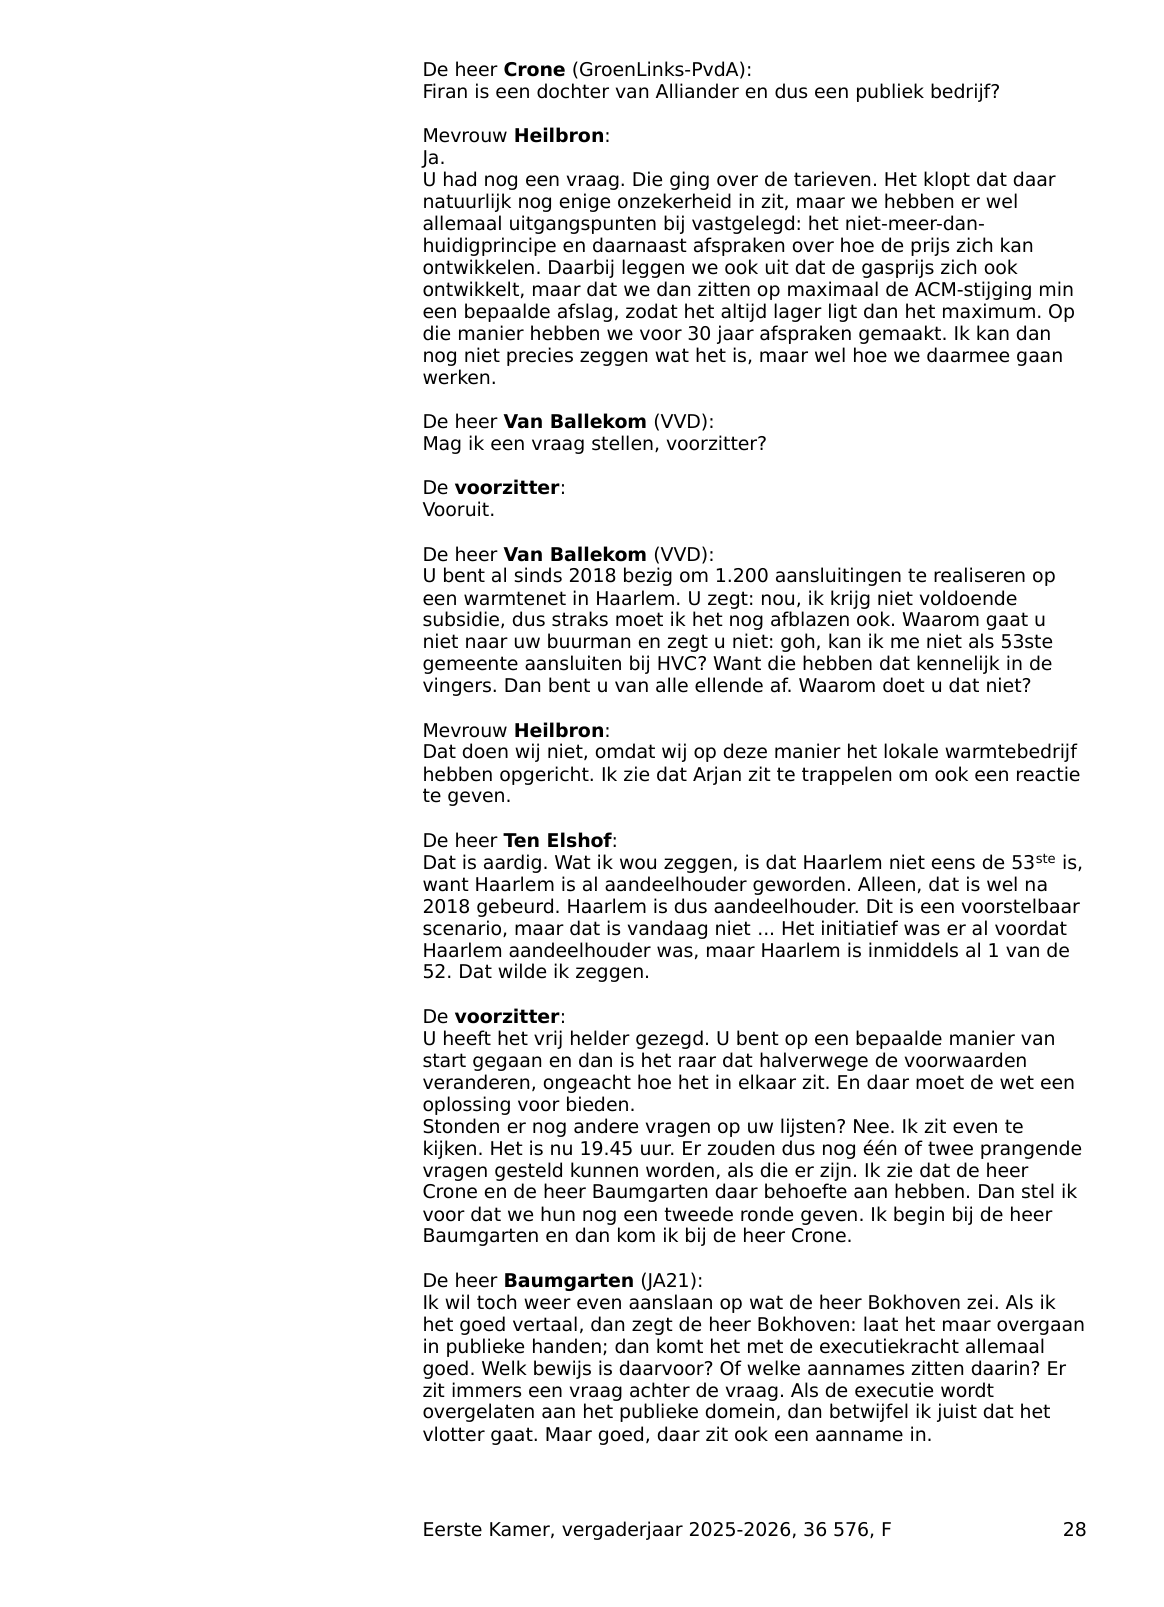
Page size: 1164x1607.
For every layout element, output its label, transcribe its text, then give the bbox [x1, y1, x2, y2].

text Vooruit. [422, 499, 1087, 521]
text De heer Baumgarten (JA21): [422, 1269, 1087, 1292]
text Ik wil toch weer even aanslaan op wat de heer Bokhoven zei. Als ik het goed vertaal, dan zegt de heer Bokhoven: laat het maar overgaan in publieke handen; dan komt het met de executiekracht allemaal goed. Welk bewijs is daarvoor? Of welke aannames zitten daarin? Er zit immers een vraag achter de vraag. Als de executie wordt overgelaten aan het publieke domein, dan betwijfel ik juist dat het vlotter gaat. Maar goed, daar zit ook een aanname in. [422, 1292, 1087, 1445]
text Ja. [422, 147, 1087, 169]
text Mag ik een vraag stellen, voorzitter? [422, 433, 1087, 455]
text De voorzitter: [422, 1006, 1087, 1028]
text De voorzitter: [422, 477, 1087, 499]
text De heer Crone (GroenLinks-PvdA): [422, 59, 1087, 81]
text Dat doen wij niet, omdat wij op deze manier het lokale warmtebedrijf hebben opgericht. Ik zie dat Arjan zit te trappelen om ook een reactie te geven. [422, 741, 1087, 807]
text U had nog een vraag. Die ging over de tarieven. Het klopt dat daar natuurlijk nog enige onzekerheid in zit, maar we hebben er wel allemaal uitgangspunten bij vastgelegd: het niet-meer-dan-huidigprincipe en daarnaast afspraken over hoe de prijs zich kan ontwikkelen. Daarbij leggen we ook uit dat de gasprijs zich ook ontwikkelt, maar dat we dan zitten op maximaal de ACM-stijging min een bepaalde afslag, zodat het altijd lager ligt dan het maximum. Op die manier hebben we voor 30 jaar afspraken gemaakt. Ik kan dan nog niet precies zeggen wat het is, maar wel hoe we daarmee gaan werken. [422, 169, 1087, 389]
text U bent al sinds 2018 bezig om 1.200 aansluitingen te realiseren op een warmtenet in Haarlem. U zegt: nou, ik krijg niet voldoende subsidie, dus straks moet ik het nog afblazen ook. Waarom gaat u niet naar uw buurman en zegt u niet: goh, kan ik me niet als 53ste gemeente aansluiten bij HVC? Want die hebben dat kennelijk in de vingers. Dan bent u van alle ellende af. Waarom doet u dat niet? [422, 565, 1087, 697]
text Dat is aardig. Wat ik wou zeggen, is dat Haarlem niet eens de 53ste is, want Haarlem is al aandeelhouder geworden. Alleen, dat is wel na 2018 gebeurd. Haarlem is dus aandeelhouder. Dit is een voorstelbaar scenario, maar dat is vandaag niet ... Het initiatief was er al voordat Haarlem aandeelhouder was, maar Haarlem is inmiddels al 1 van de 52. Dat wilde ik zeggen. [422, 852, 1087, 983]
text De heer Van Ballekom (VVD): [422, 411, 1087, 433]
text Firan is een dochter van Alliander en dus een publiek bedrijf? [422, 81, 1087, 103]
text Mevrouw Heilbron: [422, 125, 1087, 147]
text U heeft het vrij helder gezegd. U bent op een bepaalde manier van start gegaan en dan is het raar dat halverwege de voorwaarden veranderen, ongeacht hoe het in elkaar zit. En daar moet de wet een oplossing voor bieden. [422, 1028, 1087, 1116]
text De heer Van Ballekom (VVD): [422, 543, 1087, 565]
text Stonden er nog andere vragen op uw lijsten? Nee. Ik zit even te kijken. Het is nu 19.45 uur. Er zouden dus nog één of twee prangende vragen gesteld kunnen worden, als die er zijn. Ik zie dat de heer Crone en de heer Baumgarten daar behoefte aan hebben. Dan stel ik voor dat we hun nog een tweede ronde geven. Ik begin bij de heer Baumgarten en dan kom ik bij de heer Crone. [422, 1116, 1087, 1247]
text Mevrouw Heilbron: [422, 719, 1087, 741]
text De heer Ten Elshof: [422, 829, 1087, 852]
